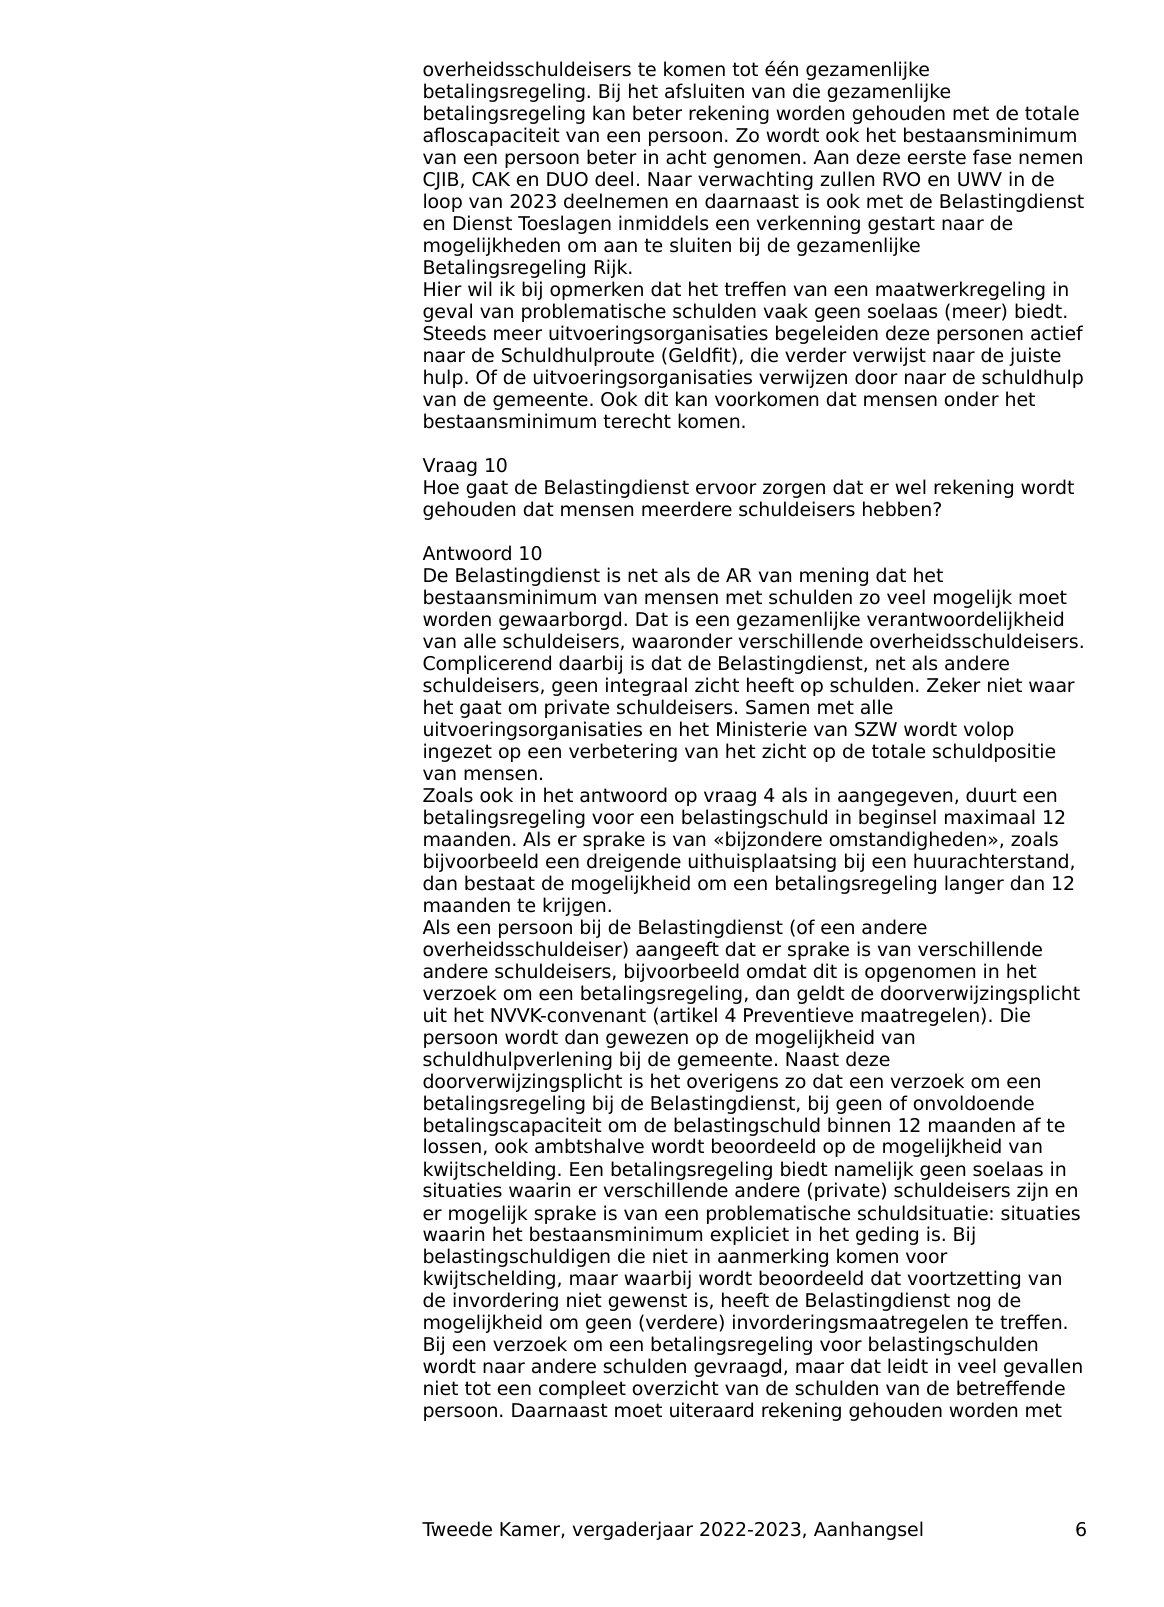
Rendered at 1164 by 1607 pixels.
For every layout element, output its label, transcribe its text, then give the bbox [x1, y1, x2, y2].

text Antwoord 10 [422, 543, 1087, 565]
text overheidsschuldeisers te komen tot één gezamenlijke betalingsregeling. Bij het afsluiten van die gezamenlijke betalingsregeling kan beter rekening worden gehouden met de totale afloscapaciteit van een persoon. Zo wordt ook het bestaansminimum van een persoon beter in acht genomen. Aan deze eerste fase nemen CJIB, CAK en DUO deel. Naar verwachting zullen RVO en UWV in de loop van 2023 deelnemen en daarnaast is ook met de Belastingdienst en Dienst Toeslagen inmiddels een verkenning gestart naar de mogelijkheden om aan te sluiten bij de gezamenlijke Betalingsregeling Rijk. [422, 59, 1087, 279]
text Als een persoon bij de Belastingdienst (of een andere overheidsschuldeiser) aangeeft dat er sprake is van verschillende andere schuldeisers, bijvoorbeeld omdat dit is opgenomen in het verzoek om een betalingsregeling, dan geldt de doorverwijzingsplicht uit het NVVK-convenant (artikel 4 Preventieve maatregelen). Die persoon wordt dan gewezen op de mogelijkheid van schuldhulpverlening bij de gemeente. Naast deze doorverwijzingsplicht is het overigens zo dat een verzoek om een betalingsregeling bij de Belastingdienst, bij geen of onvoldoende betalingscapaciteit om de belastingschuld binnen 12 maanden af te lossen, ook ambtshalve wordt beoordeeld op de mogelijkheid van kwijtschelding. Een betalingsregeling biedt namelijk geen soelaas in situaties waarin er verschillende andere (private) schuldeisers zijn en er mogelijk sprake is van een problematische schuldsituatie: situaties waarin het bestaansminimum expliciet in het geding is. Bij belastingschuldigen die niet in aanmerking komen voor kwijtschelding, maar waarbij wordt beoordeeld dat voortzetting van de invordering niet gewenst is, heeft de Belastingdienst nog de mogelijkheid om geen (verdere) invorderingsmaatregelen te treffen. [422, 917, 1087, 1334]
text Hoe gaat de Belastingdienst ervoor zorgen dat er wel rekening wordt gehouden dat mensen meerdere schuldeisers hebben? [422, 477, 1087, 521]
text Vraag 10 [422, 455, 1087, 477]
text Hier wil ik bij opmerken dat het treffen van een maatwerkregeling in geval van problematische schulden vaak geen soelaas (meer) biedt. Steeds meer uitvoeringsorganisaties begeleiden deze personen actief naar de Schuldhulproute (Geldfit), die verder verwijst naar de juiste hulp. Of de uitvoeringsorganisaties verwijzen door naar de schuldhulp van de gemeente. Ook dit kan voorkomen dat mensen onder het bestaansminimum terecht komen. [422, 279, 1087, 433]
text De Belastingdienst is net als de AR van mening dat het bestaansminimum van mensen met schulden zo veel mogelijk moet worden gewaarborgd. Dat is een gezamenlijke verantwoordelijkheid van alle schuldeisers, waaronder verschillende overheidsschuldeisers. Complicerend daarbij is dat de Belastingdienst, net als andere schuldeisers, geen integraal zicht heeft op schulden. Zeker niet waar het gaat om private schuldeisers. Samen met alle uitvoeringsorganisaties en het Ministerie van SZW wordt volop ingezet op een verbetering van het zicht op de totale schuldpositie van mensen. [422, 565, 1087, 785]
text Zoals ook in het antwoord op vraag 4 als in aangegeven, duurt een betalingsregeling voor een belastingschuld in beginsel maximaal 12 maanden. Als er sprake is van «bijzondere omstandigheden», zoals bijvoorbeeld een dreigende uithuisplaatsing bij een huurachterstand, dan bestaat de mogelijkheid om een betalingsregeling langer dan 12 maanden te krijgen. [422, 785, 1087, 917]
text Bij een verzoek om een betalingsregeling voor belastingschulden wordt naar andere schulden gevraagd, maar dat leidt in veel gevallen niet tot een compleet overzicht van de schulden van de betreffende persoon. Daarnaast moet uiteraard rekening gehouden worden met [422, 1334, 1087, 1422]
